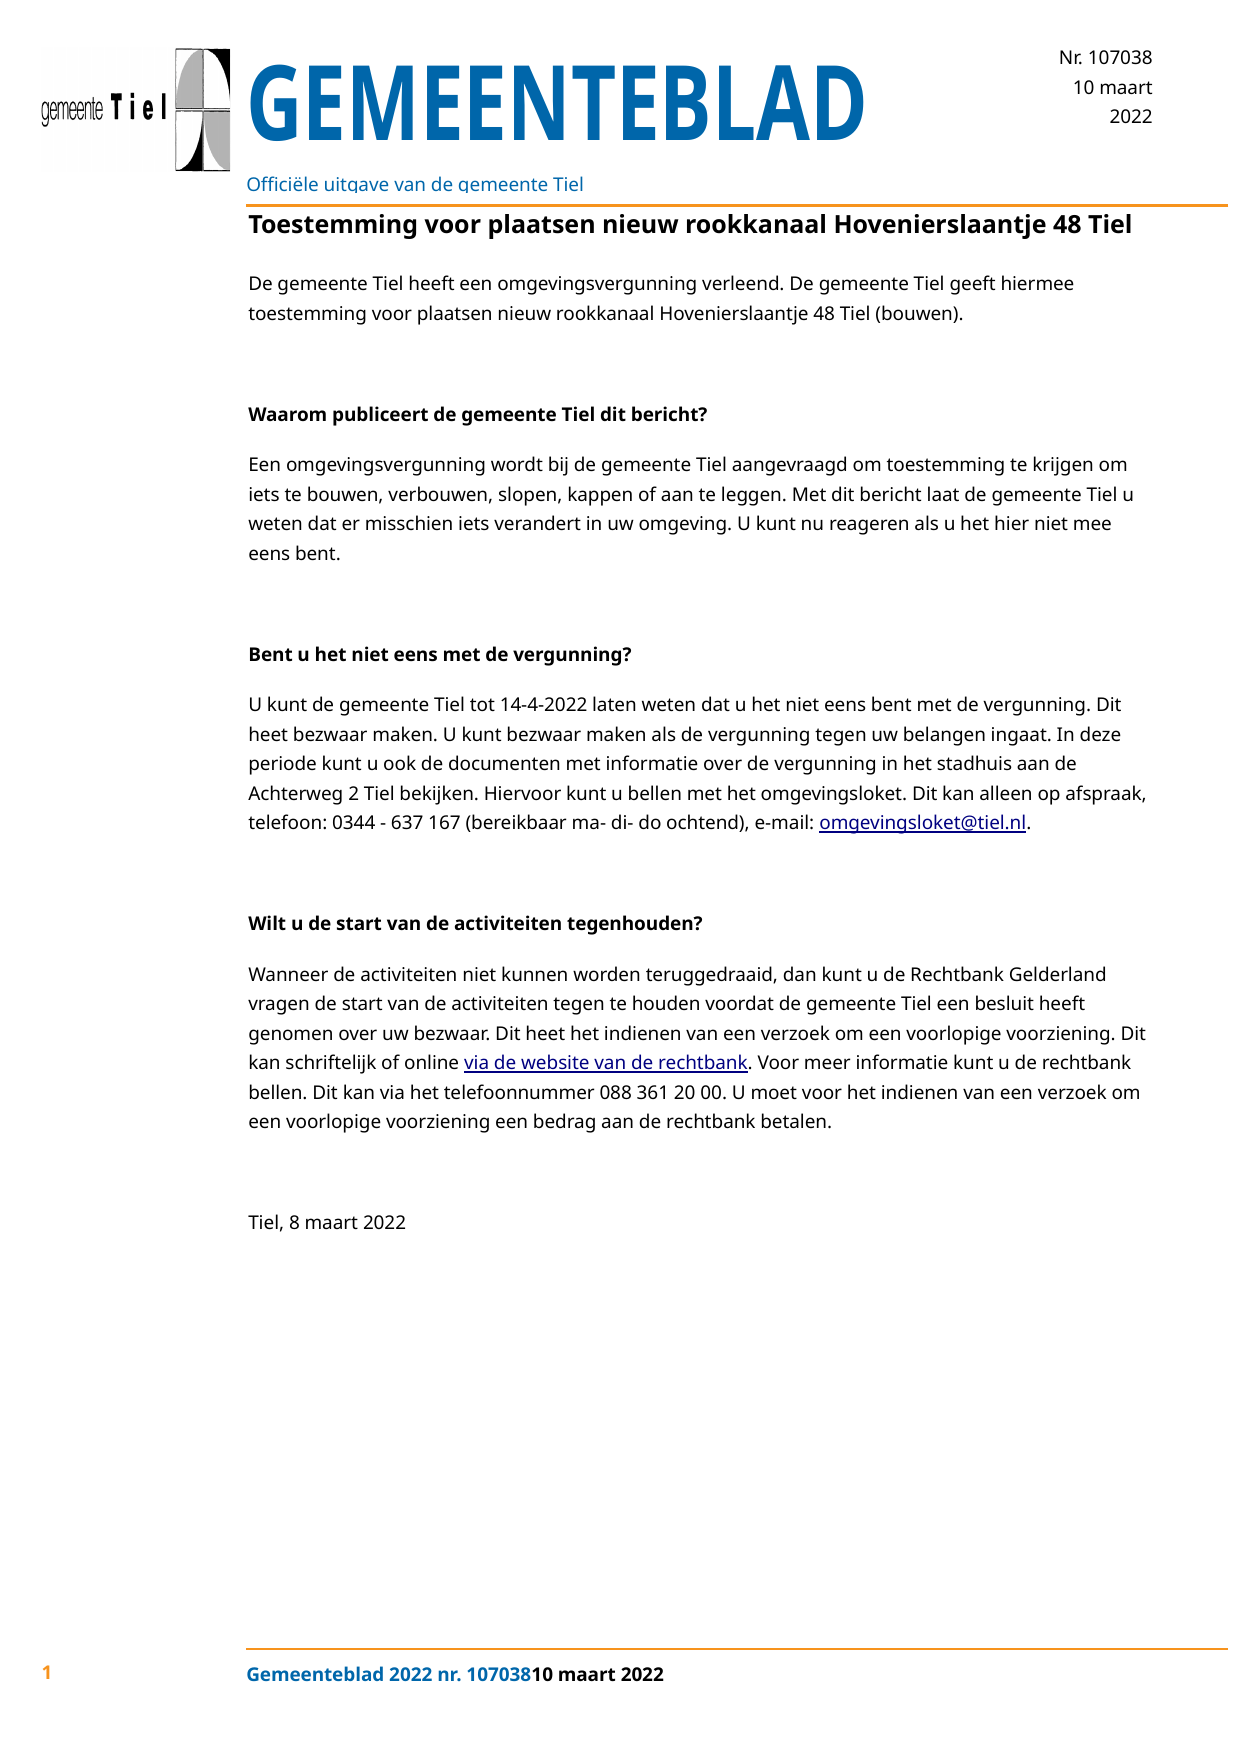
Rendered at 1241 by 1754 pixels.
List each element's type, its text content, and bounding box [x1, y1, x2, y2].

text De gemeente Tiel heeft een omgevingsvergunning verleend. De gemeente Tiel geeft hiermee toestemming voor plaatsen nieuw rookkanaal Hovenierslaantje 48 Tiel (bouwen). [248, 270, 1152, 326]
text Een omgevingsvergunning wordt bij de gemeente Tiel aangevraagd om toestemming te krijgen om iets te bouwen, verbouwen, slopen, kappen of aan te leggen. Met dit bericht laat de gemeente Tiel u weten dat er misschien iets verandert in uw omgeving. U kunt nu reageren als u het hier niet mee eens bent. [248, 451, 1152, 566]
text Waarom publiceert de gemeente Tiel dit bericht? [248, 401, 1152, 426]
text Toestemming voor plaatsen nieuw rookkanaal Hovenierslaantje 48 Tiel [248, 207, 1152, 241]
text U kunt de gemeente Tiel tot 14-4-2022 laten weten dat u het niet eens bent met de vergunning. Dit heet bezwaar maken. U kunt bezwaar maken als de vergunning tegen uw belangen ingaat. In deze periode kunt u ook de documenten met informatie over de vergunning in het stadhuis aan de Achterweg 2 Tiel bekijken. Hiervoor kunt u bellen met het omgevingsloket. Dit kan alleen op afspraak, telefoon: 0344 - 637 167 (bereikbaar ma- di- do ochtend), e-mail: omgevingsloket@tiel.nl. [248, 691, 1152, 835]
text Wilt u de start van de activiteiten tegenhouden? [248, 910, 1152, 936]
text Tiel, 8 maart 2022 [248, 1209, 1152, 1235]
text Bent u het niet eens met de vergunning? [248, 641, 1152, 666]
text Wanneer de activiteiten niet kunnen worden teruggedraaid, dan kunt u de Rechtbank Gelderland vragen de start van de activiteiten tegen te houden voordat de gemeente Tiel een besluit heeft genomen over uw bezwaar. Dit heet het indienen van een verzoek om een voorlopige voorziening. Dit kan schriftelijk of online via de website van de rechtbank. Voor meer informatie kunt u de rechtbank bellen. Dit kan via het telefoonnummer 088 361 20 00. U moet voor het indienen van een verzoek om een voorlopige voorziening een bedrag aan de rechtbank betalen. [248, 961, 1152, 1134]
picture [41, 47, 231, 172]
